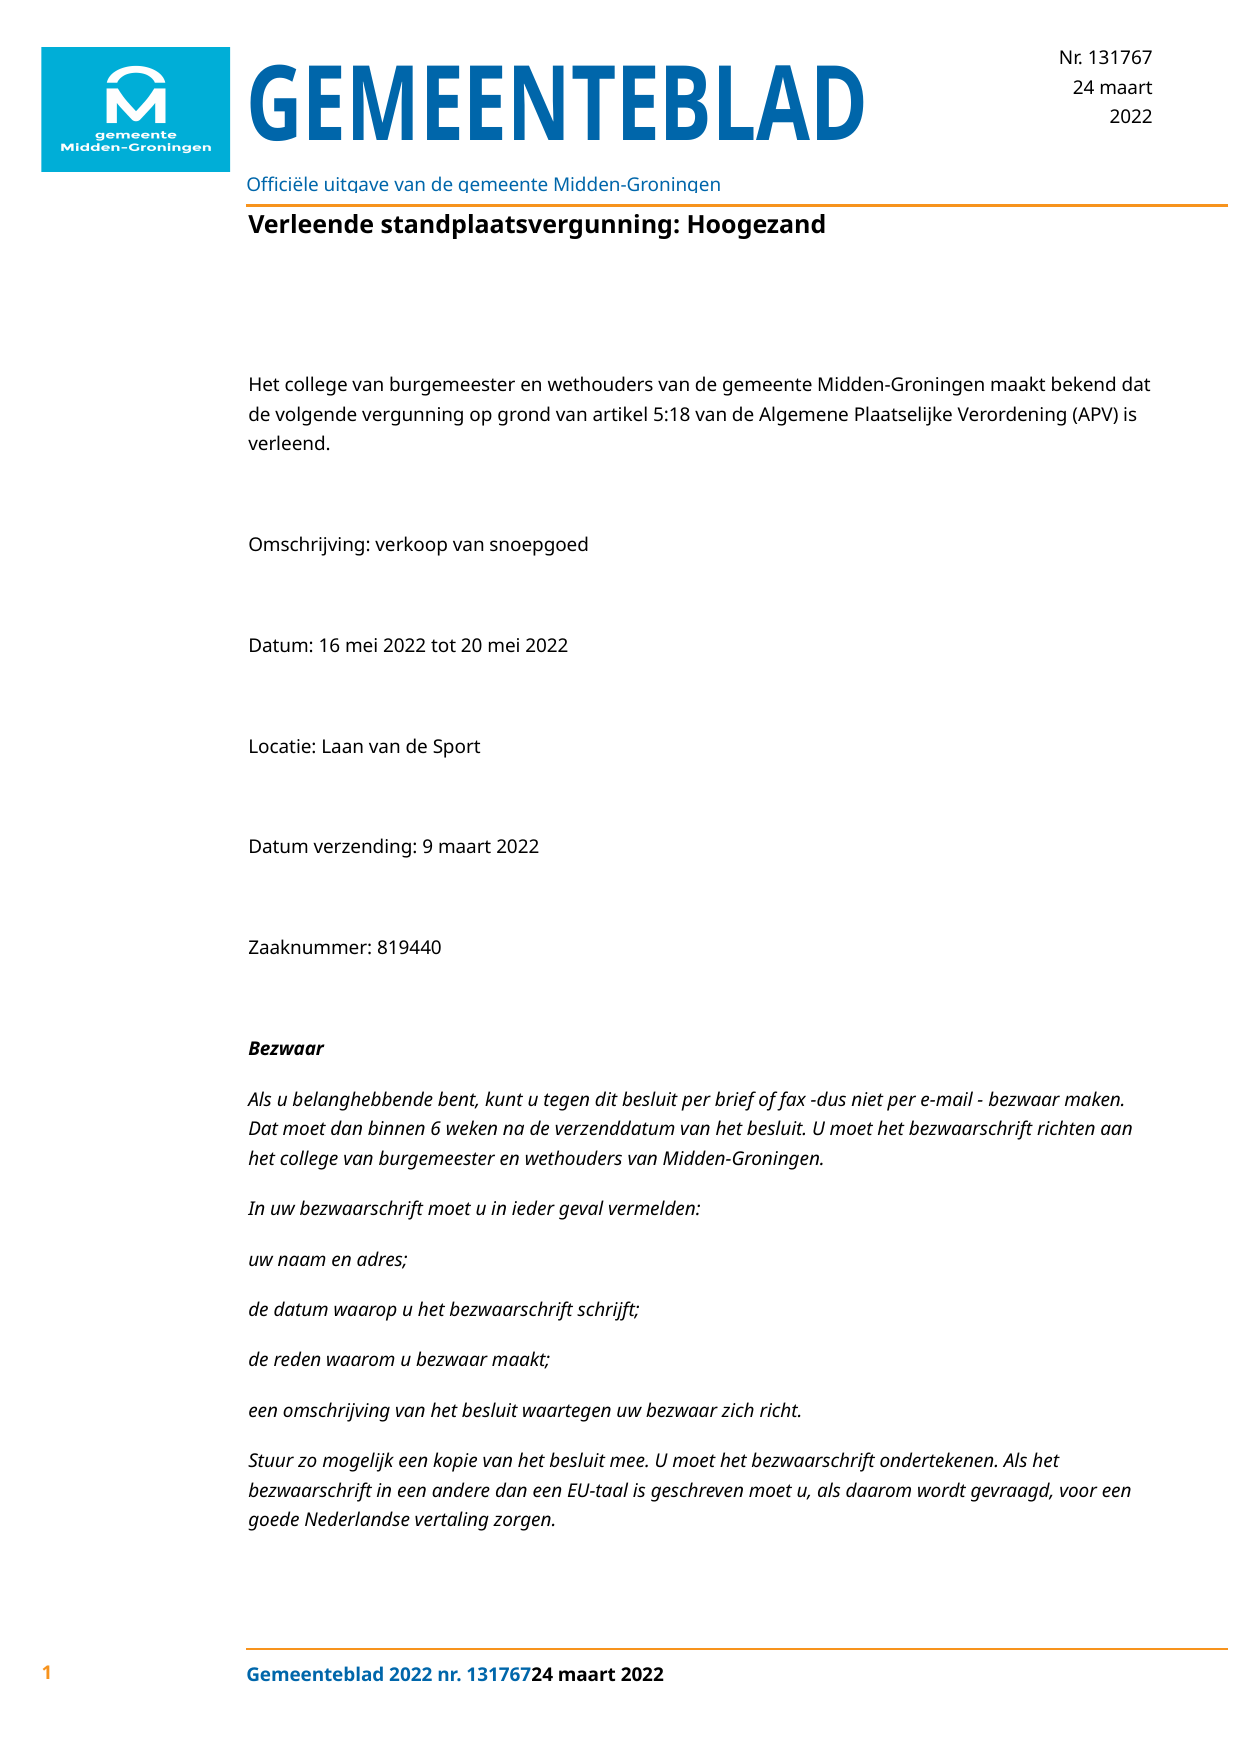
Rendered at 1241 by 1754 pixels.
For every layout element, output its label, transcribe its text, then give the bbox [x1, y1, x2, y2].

text In uw bezwaarschrift moet u in ieder geval vermelden: [248, 1195, 1152, 1221]
text Als u belanghebbende bent, kunt u tegen dit besluit per brief of fax -dus niet per e-mail - bezwaar maken. Dat moet dan binnen 6 weken na de verzenddatum van het besluit. U moet het bezwaarschrift richten aan het college van burgemeester en wethouders van Midden-Groningen. [248, 1086, 1152, 1171]
text Datum: 16 mei 2022 tot 20 mei 2022 [248, 632, 1152, 658]
picture [108, 66, 164, 82]
picture [107, 89, 165, 122]
text de reden waarom u bezwaar maakt; [248, 1347, 1152, 1372]
text Locatie: Laan van de Sport [248, 733, 1152, 758]
text Bezwaar [248, 1035, 1152, 1061]
text Verleende standplaatsvergunning: Hoogezand [248, 207, 1152, 241]
text de datum waarop u het bezwaarschrift schrijft; [248, 1296, 1152, 1322]
picture [184, 146, 190, 153]
text Het college van burgemeester en wethouders van de gemeente Midden-Groningen maakt bekend dat de volgende vergunning op grond van artikel 5:18 van de Algemene Plaatselijke Verordening (APV) is verleend. [248, 371, 1152, 456]
text Omschrijving: verkoop van snoepgoed [248, 531, 1152, 557]
text een omschrijving van het besluit waartegen uw bezwaar zich richt. [248, 1397, 1152, 1423]
text Stuur zo mogelijk een kopie van het besluit mee. U moet het bezwaarschrift ondertekenen. Als het bezwaarschrift in een andere dan een EU-taal is geschreven moet u, als daarom wordt gevraagd, voor een goede Nederlandse vertaling zorgen. [248, 1447, 1152, 1532]
text uw naam en adres; [248, 1246, 1152, 1271]
text Zaaknummer: 819440 [248, 934, 1152, 960]
text Datum verzending: 9 maart 2022 [248, 834, 1152, 859]
